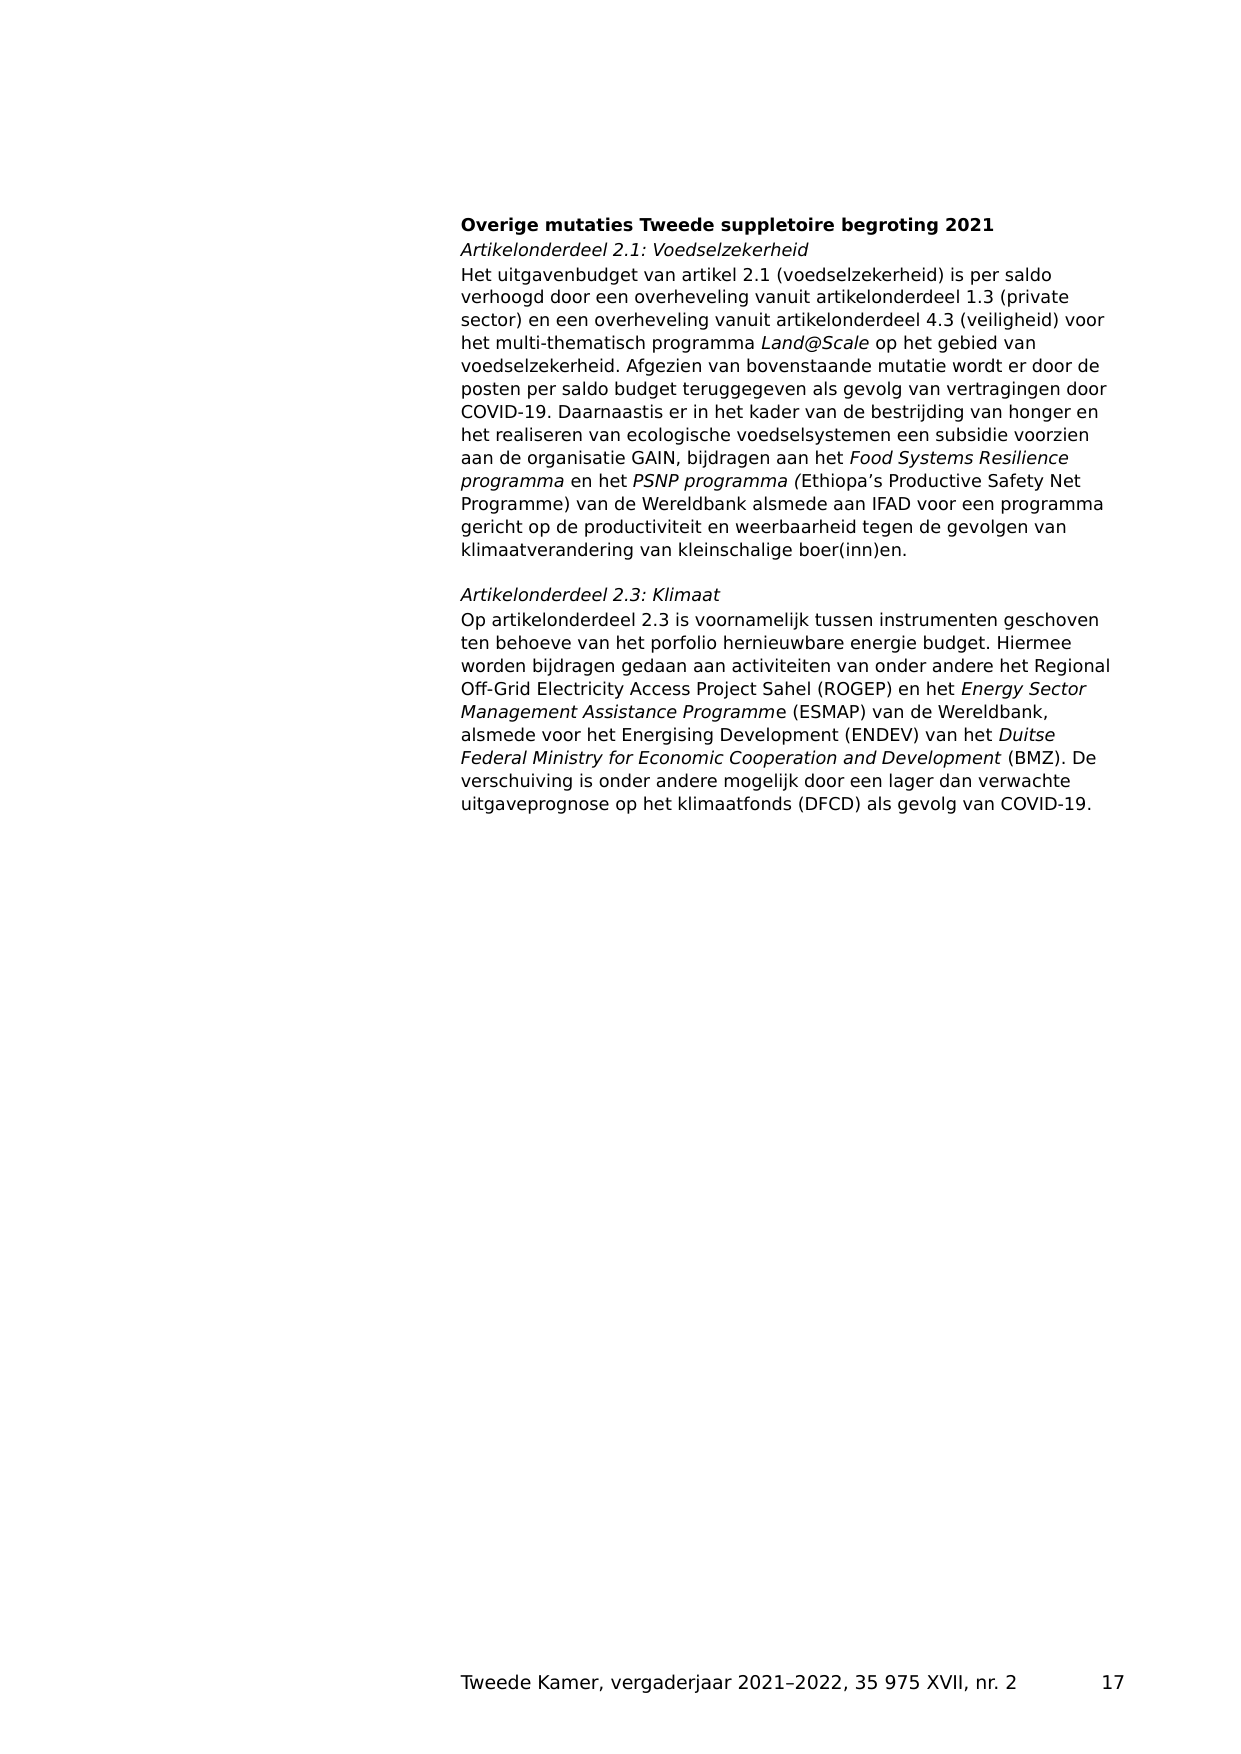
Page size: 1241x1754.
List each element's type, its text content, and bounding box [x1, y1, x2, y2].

text Op artikelonderdeel 2.3 is voornamelijk tussen instrumenten geschoven ten behoeve van het porfolio hernieuwbare energie budget. Hiermee worden bijdragen gedaan aan activiteiten van onder andere het Regional Off-Grid Electricity Access Project Sahel (ROGEP) en het Energy Sector Management Assistance Programme (ESMAP) van de Wereldbank, alsmede voor het Energising Development (ENDEV) van het Duitse Federal Ministry for Economic Cooperation and Development (BMZ). De verschuiving is onder andere mogelijk door een lager dan verwachte uitgaveprognose op het klimaatfonds (DFCD) als gevolg van COVID-19. [461, 608, 1125, 815]
text Artikelonderdeel 2.1: Voedselzekerheid [461, 238, 1125, 261]
text Het uitgavenbudget van artikel 2.1 (voedselzekerheid) is per saldo verhoogd door een overheveling vanuit artikelonderdeel 1.3 (private sector) en een overheveling vanuit artikelonderdeel 4.3 (veiligheid) voor het multi-thematisch programma Land@Scale op het gebied van voedselzekerheid. Afgezien van bovenstaande mutatie wordt er door de posten per saldo budget teruggegeven als gevolg van vertragingen door COVID-19. Daarnaastis er in het kader van de bestrijding van honger en het realiseren van ecologische voedselsystemen een subsidie voorzien aan de organisatie GAIN, bijdragen aan het Food Systems Resilience programma en het PSNP programma (Ethiopa’s Productive Safety Net Programme) van de Wereldbank alsmede aan IFAD voor een programma gericht op de productiviteit en weerbaarheid tegen de gevolgen van klimaatverandering van kleinschalige boer(inn)en. [461, 263, 1125, 561]
text Artikelonderdeel 2.3: Klimaat [461, 583, 1125, 606]
text Overige mutaties Tweede suppletoire begroting 2021 [461, 213, 1125, 236]
